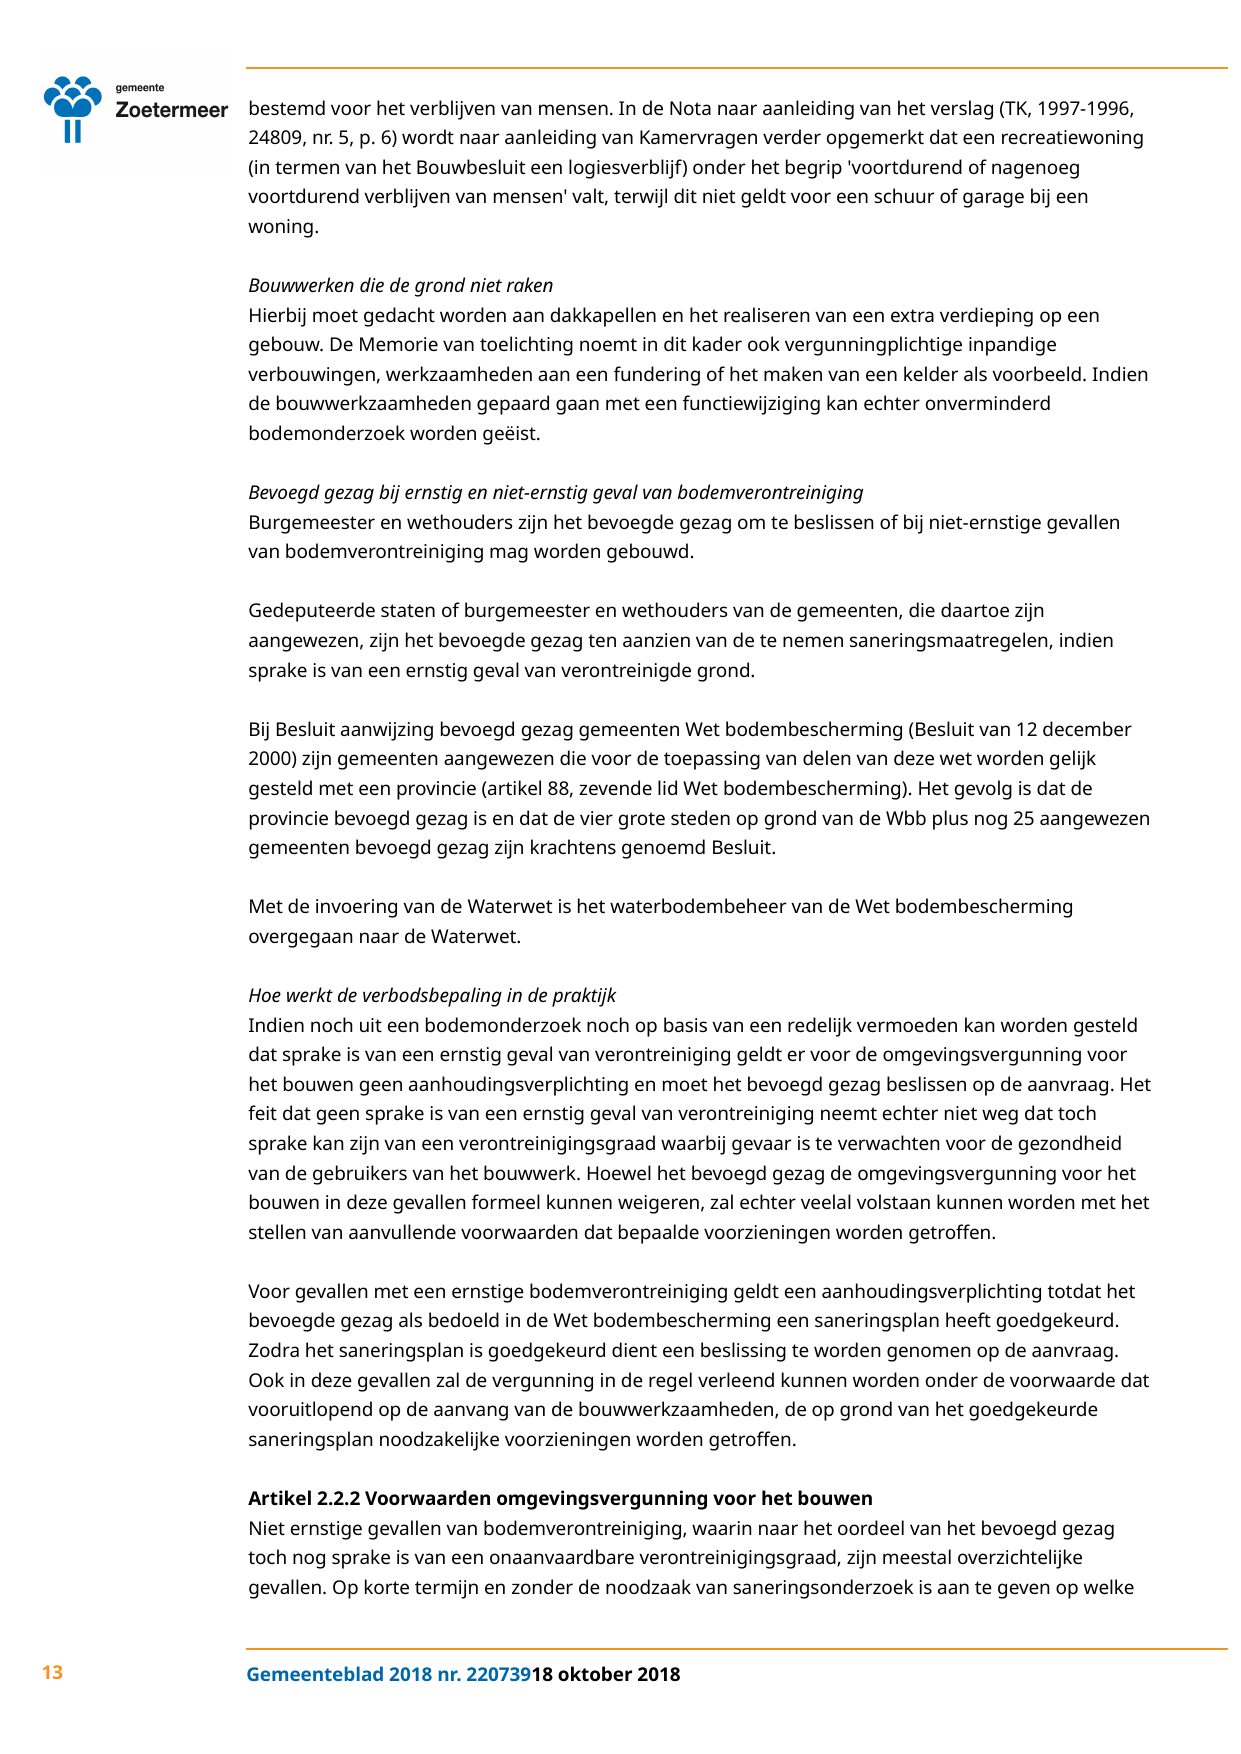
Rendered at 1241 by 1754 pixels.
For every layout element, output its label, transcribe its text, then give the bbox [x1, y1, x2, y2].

text Artikel 2.2.2 Voorwaarden omgevingsvergunning voor het bouwen [248, 1485, 1152, 1511]
text Indien noch uit een bodemonderzoek noch op basis van een redelijk vermoeden kan worden gesteld dat sprake is van een ernstig geval van verontreiniging geldt er voor de omgevingsvergunning voor het bouwen geen aanhoudingsverplichting en moet het bevoegd gezag beslissen op de aanvraag. Het feit dat geen sprake is van een ernstig geval van verontreiniging neemt echter niet weg dat toch sprake kan zijn van een verontreinigingsgraad waarbij gevaar is te verwachten voor de gezondheid van de gebruikers van het bouwwerk. Hoewel het bevoegd gezag de omgevingsvergunning voor het bouwen in deze gevallen formeel kunnen weigeren, zal echter veelal volstaan kunnen worden met het stellen van aanvullende voorwaarden dat bepaalde voorzieningen worden getroffen. [248, 1012, 1152, 1245]
text Burgemeester en wethouders zijn het bevoegde gezag om te beslissen of bij niet-ernstige gevallen van bodemverontreiniging mag worden gebouwd. [248, 509, 1152, 564]
text Hierbij moet gedacht worden aan dakkapellen en het realiseren van een extra verdieping op een gebouw. De Memorie van toelichting noemt in dit kader ook vergunningplichtige inpandige verbouwingen, werkzaamheden aan een fundering of het maken van een kelder als voorbeeld. Indien de bouwwerkzaamheden gepaard gaan met een functiewijziging kan echter onverminderd bodemonderzoek worden geëist. [248, 302, 1152, 446]
text Met de invoering van de Waterwet is het waterbodembeheer van de Wet bodembescherming overgegaan naar de Waterwet. [248, 893, 1152, 949]
picture [41, 47, 231, 172]
text Hoe werkt de verbodsbepaling in de praktijk [248, 982, 1152, 1008]
text Niet ernstige gevallen van bodemverontreiniging, waarin naar het oordeel van het bevoegd gezag toch nog sprake is van een onaanvaardbare verontreinigingsgraad, zijn meestal overzichtelijke gevallen. Op korte termijn en zonder de noodzaak van saneringsonderzoek is aan te geven op welke [248, 1515, 1152, 1600]
text Bouwwerken die de grond niet raken [248, 272, 1152, 298]
text Bevoegd gezag bij ernstig en niet-ernstig geval van bodemverontreiniging [248, 479, 1152, 505]
text Gedeputeerde staten of burgemeester en wethouders van de gemeenten, die daartoe zijn aangewezen, zijn het bevoegde gezag ten aanzien van de te nemen saneringsmaatregelen, indien sprake is van een ernstig geval van verontreinigde grond. [248, 598, 1152, 683]
text Voor gevallen met een ernstige bodemverontreiniging geldt een aanhoudingsverplichting totdat het bevoegde gezag als bedoeld in de Wet bodembescherming een saneringsplan heeft goedgekeurd. Zodra het saneringsplan is goedgekeurd dient een beslissing te worden genomen op de aanvraag. Ook in deze gevallen zal de vergunning in de regel verleend kunnen worden onder de voorwaarde dat vooruitlopend op de aanvang van de bouwwerkzaamheden, de op grond van het goedgekeurde saneringsplan noodzakelijke voorzieningen worden getroffen. [248, 1278, 1152, 1452]
text Bij Besluit aanwijzing bevoegd gezag gemeenten Wet bodembescherming (Besluit van 12 december 2000) zijn gemeenten aangewezen die voor de toepassing van delen van deze wet worden gelijk gesteld met een provincie (artikel 88, zevende lid Wet bodembescherming). Het gevolg is dat de provincie bevoegd gezag is en dat de vier grote steden op grond van de Wbb plus nog 25 aangewezen gemeenten bevoegd gezag zijn krachtens genoemd Besluit. [248, 716, 1152, 860]
text bestemd voor het verblijven van mensen. In de Nota naar aanleiding van het verslag (TK, 1997-1996, 24809, nr. 5, p. 6) wordt naar aanleiding van Kamervragen verder opgemerkt dat een recreatiewoning (in termen van het Bouwbesluit een logiesverblijf) onder het begrip 'voortdurend of nagenoeg voortdurend verblijven van mensen' valt, terwijl dit niet geldt voor een schuur of garage bij een woning. [248, 95, 1152, 239]
